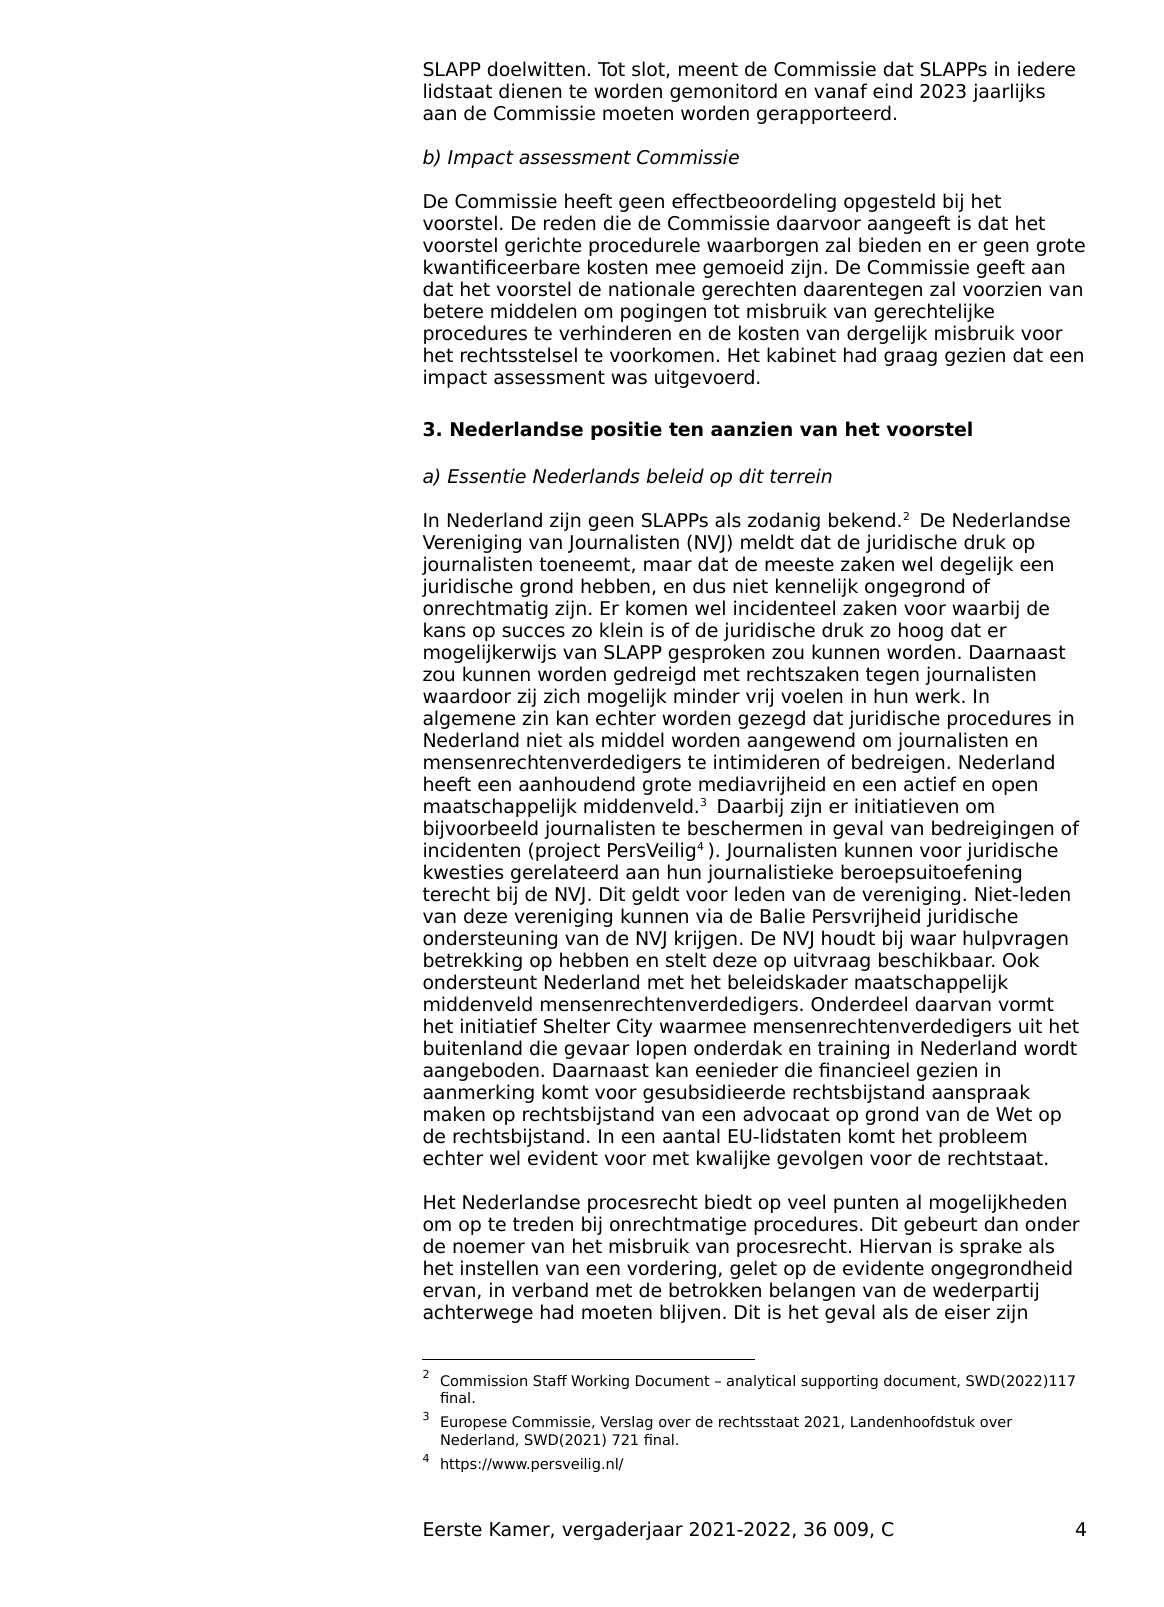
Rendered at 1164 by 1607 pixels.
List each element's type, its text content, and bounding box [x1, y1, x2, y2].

text Commission Staff Working Document – analytical supporting document, SWD(2022)117 final. [422, 1368, 1087, 1407]
subtitle b) Impact assessment Commissie [422, 147, 1087, 169]
text De Commissie heeft geen effectbeoordeling opgesteld bij het voorstel. De reden die de Commissie daarvoor aangeeft is dat het voorstel gerichte procedurele waarborgen zal bieden en er geen grote kwantificeerbare kosten mee gemoeid zijn. De Commissie geeft aan dat het voorstel de nationale gerechten daarentegen zal voorzien van betere middelen om pogingen tot misbruik van gerechtelijke procedures te verhinderen en de kosten van dergelijk misbruik voor het rechtsstelsel te voorkomen. Het kabinet had graag gezien dat een impact assessment was uitgevoerd. [422, 191, 1087, 389]
text SLAPP doelwitten. Tot slot, meent de Commissie dat SLAPPs in iedere lidstaat dienen te worden gemonitord en vanaf eind 2023 jaarlijks aan de Commissie moeten worden gerapporteerd. [422, 59, 1087, 125]
text Het Nederlandse procesrecht biedt op veel punten al mogelijkheden om op te treden bij onrechtmatige procedures. Dit gebeurt dan onder de noemer van het misbruik van procesrecht. Hiervan is sprake als het instellen van een vordering, gelet op de evidente ongegrondheid ervan, in verband met de betrokken belangen van de wederpartij achterwege had moeten blijven. Dit is het geval als de eiser zijn [422, 1192, 1087, 1324]
subtitle a) Essentie Nederlands beleid op dit terrein [422, 466, 1087, 488]
text Europese Commissie, Verslag over de rechtsstaat 2021, Landenhoofdstuk over Nederland, SWD(2021) 721 final. [422, 1410, 1087, 1449]
text https://www.persveilig.nl/ [422, 1452, 1087, 1474]
subtitle 3. Nederlandse positie ten aanzien van het voorstel [422, 419, 1087, 441]
text In Nederland zijn geen SLAPPs als zodanig bekend. De Nederlandse Vereniging van Journalisten (NVJ) meldt dat de juridische druk op journalisten toeneemt, maar dat de meeste zaken wel degelijk een juridische grond hebben, en dus niet kennelijk ongegrond of onrechtmatig zijn. Er komen wel incidenteel zaken voor waarbij de kans op succes zo klein is of de juridische druk zo hoog dat er mogelijkerwijs van SLAPP gesproken zou kunnen worden. Daarnaast zou kunnen worden gedreigd met rechtszaken tegen journalisten waardoor zij zich mogelijk minder vrij voelen in hun werk. In algemene zin kan echter worden gezegd dat juridische procedures in Nederland niet als middel worden aangewend om journalisten en mensenrechtenverdedigers te intimideren of bedreigen. Nederland heeft een aanhoudend grote mediavrijheid en een actief en open maatschappelijk middenveld. Daarbij zijn er initiatieven om bijvoorbeeld journalisten te beschermen in geval van bedreigingen of incidenten (project PersVeilig). Journalisten kunnen voor juridische kwesties gerelateerd aan hun journalistieke beroepsuitoefening terecht bij de NVJ. Dit geldt voor leden van de vereniging. Niet-leden van deze vereniging kunnen via de Balie Persvrijheid juridische ondersteuning van de NVJ krijgen. De NVJ houdt bij waar hulpvragen betrekking op hebben en stelt deze op uitvraag beschikbaar. Ook ondersteunt Nederland met het beleidskader maatschappelijk middenveld mensenrechtenverdedigers. Onderdeel daarvan vormt het initiatief Shelter City waarmee mensenrechtenverdedigers uit het buitenland die gevaar lopen onderdak en training in Nederland wordt aangeboden. Daarnaast kan eenieder die financieel gezien in aanmerking komt voor gesubsidieerde rechtsbijstand aanspraak maken op rechtsbijstand van een advocaat op grond van de Wet op de rechtsbijstand. In een aantal EU-lidstaten komt het probleem echter wel evident voor met kwalijke gevolgen voor de rechtstaat. [422, 510, 1087, 1170]
